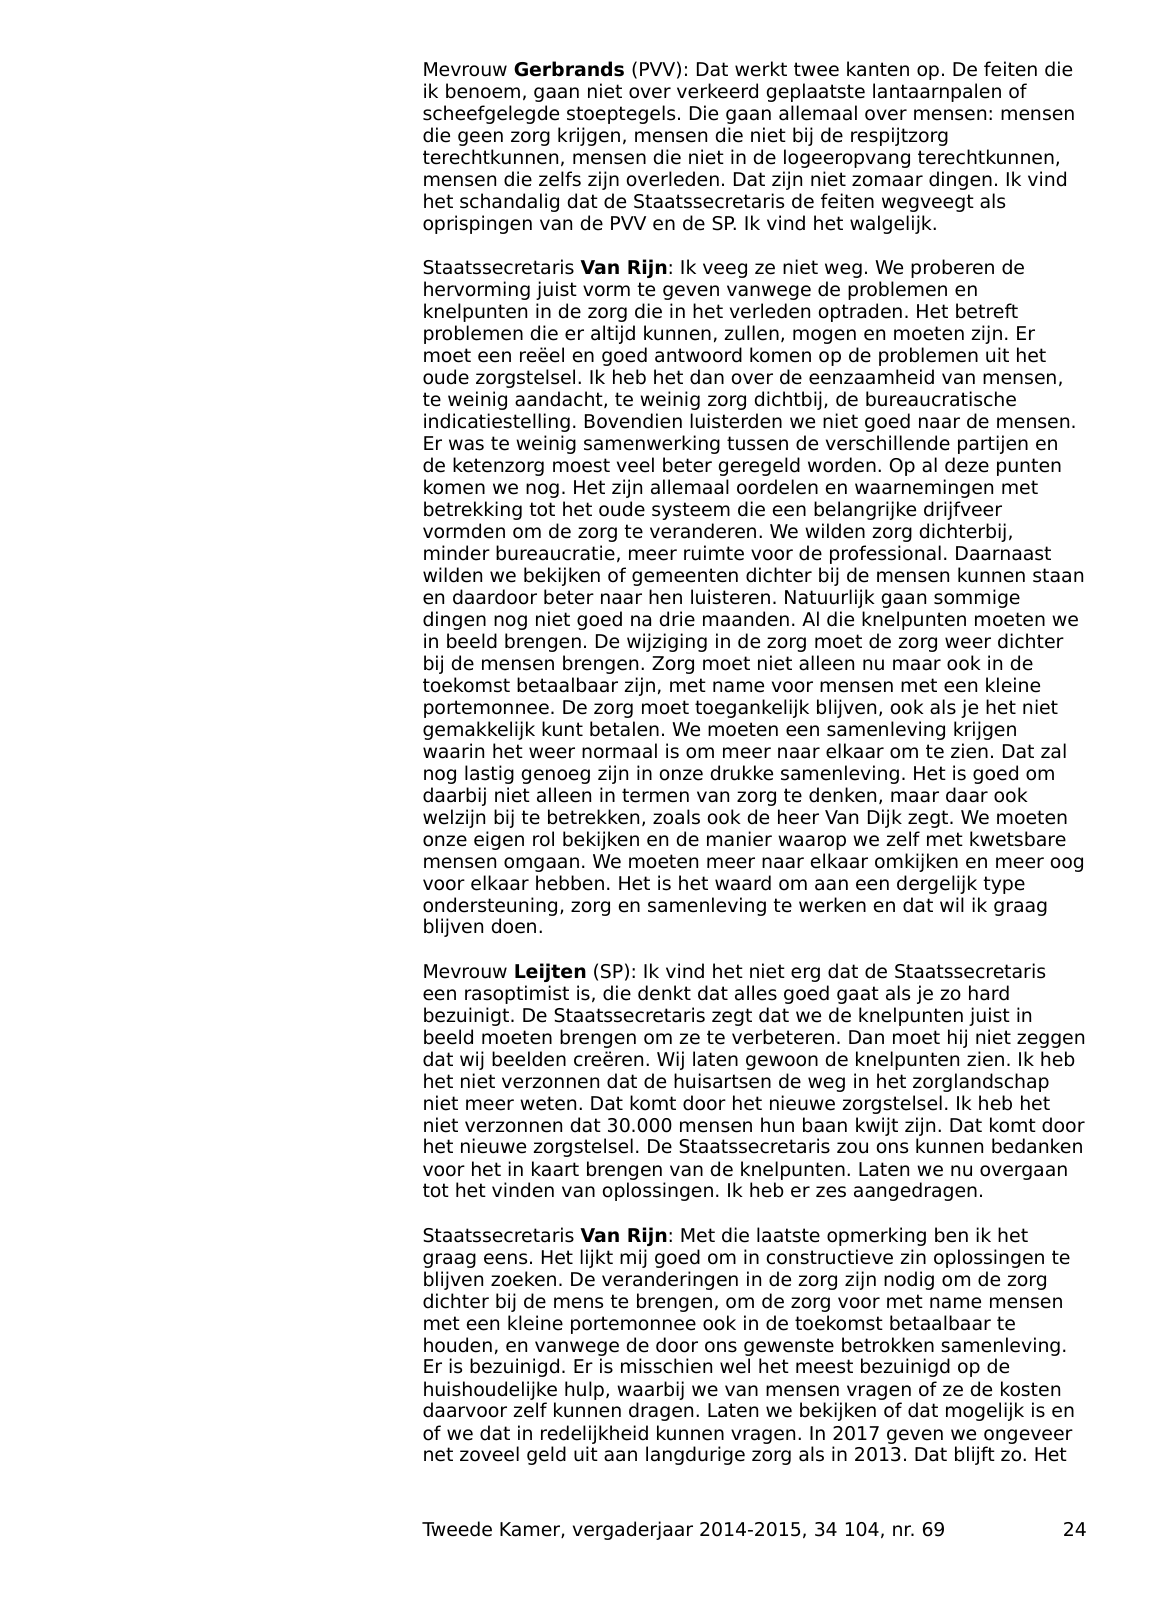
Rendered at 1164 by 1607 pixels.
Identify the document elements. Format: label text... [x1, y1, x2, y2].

text Mevrouw Gerbrands (PVV): Dat werkt twee kanten op. De feiten die ik benoem, gaan niet over verkeerd geplaatste lantaarnpalen of scheefgelegde stoeptegels. Die gaan allemaal over mensen: mensen die geen zorg krijgen, mensen die niet bij de respijtzorg terechtkunnen, mensen die niet in de logeeropvang terechtkunnen, mensen die zelfs zijn overleden. Dat zijn niet zomaar dingen. Ik vind het schandalig dat de Staatssecretaris de feiten wegveegt als oprispingen van de PVV en de SP. Ik vind het walgelijk. [422, 59, 1087, 235]
text Staatssecretaris Van Rijn: Ik veeg ze niet weg. We proberen de hervorming juist vorm te geven vanwege de problemen en knelpunten in de zorg die in het verleden optraden. Het betreft problemen die er altijd kunnen, zullen, mogen en moeten zijn. Er moet een reëel en goed antwoord komen op de problemen uit het oude zorgstelsel. Ik heb het dan over de eenzaamheid van mensen, te weinig aandacht, te weinig zorg dichtbij, de bureaucratische indicatiestelling. Bovendien luisterden we niet goed naar de mensen. Er was te weinig samenwerking tussen de verschillende partijen en de ketenzorg moest veel beter geregeld worden. Op al deze punten komen we nog. Het zijn allemaal oordelen en waarnemingen met betrekking tot het oude systeem die een belangrijke drijfveer vormden om de zorg te veranderen. We wilden zorg dichterbij, minder bureaucratie, meer ruimte voor de professional. Daarnaast wilden we bekijken of gemeenten dichter bij de mensen kunnen staan en daardoor beter naar hen luisteren. Natuurlijk gaan sommige dingen nog niet goed na drie maanden. Al die knelpunten moeten we in beeld brengen. De wijziging in de zorg moet de zorg weer dichter bij de mensen brengen. Zorg moet niet alleen nu maar ook in de toekomst betaalbaar zijn, met name voor mensen met een kleine portemonnee. De zorg moet toegankelijk blijven, ook als je het niet gemakkelijk kunt betalen. We moeten een samenleving krijgen waarin het weer normaal is om meer naar elkaar om te zien. Dat zal nog lastig genoeg zijn in onze drukke samenleving. Het is goed om daarbij niet alleen in termen van zorg te denken, maar daar ook welzijn bij te betrekken, zoals ook de heer Van Dijk zegt. We moeten onze eigen rol bekijken en de manier waarop we zelf met kwetsbare mensen omgaan. We moeten meer naar elkaar omkijken en meer oog voor elkaar hebben. Het is het waard om aan een dergelijk type ondersteuning, zorg en samenleving te werken en dat wil ik graag blijven doen. [422, 257, 1087, 938]
text Staatssecretaris Van Rijn: Met die laatste opmerking ben ik het graag eens. Het lijkt mij goed om in constructieve zin oplossingen te blijven zoeken. De veranderingen in de zorg zijn nodig om de zorg dichter bij de mens te brengen, om de zorg voor met name mensen met een kleine portemonnee ook in de toekomst betaalbaar te houden, en vanwege de door ons gewenste betrokken samenleving. Er is bezuinigd. Er is misschien wel het meest bezuinigd op de huishoudelijke hulp, waarbij we van mensen vragen of ze de kosten daarvoor zelf kunnen dragen. Laten we bekijken of dat mogelijk is en of we dat in redelijkheid kunnen vragen. In 2017 geven we ongeveer net zoveel geld uit aan langdurige zorg als in 2013. Dat blijft zo. Het [422, 1224, 1087, 1466]
text Mevrouw Leijten (SP): Ik vind het niet erg dat de Staatssecretaris een rasoptimist is, die denkt dat alles goed gaat als je zo hard bezuinigt. De Staatssecretaris zegt dat we de knelpunten juist in beeld moeten brengen om ze te verbeteren. Dan moet hij niet zeggen dat wij beelden creëren. Wij laten gewoon de knelpunten zien. Ik heb het niet verzonnen dat de huisartsen de weg in het zorglandschap niet meer weten. Dat komt door het nieuwe zorgstelsel. Ik heb het niet verzonnen dat 30.000 mensen hun baan kwijt zijn. Dat komt door het nieuwe zorgstelsel. De Staatssecretaris zou ons kunnen bedanken voor het in kaart brengen van de knelpunten. Laten we nu overgaan tot het vinden van oplossingen. Ik heb er zes aangedragen. [422, 961, 1087, 1202]
